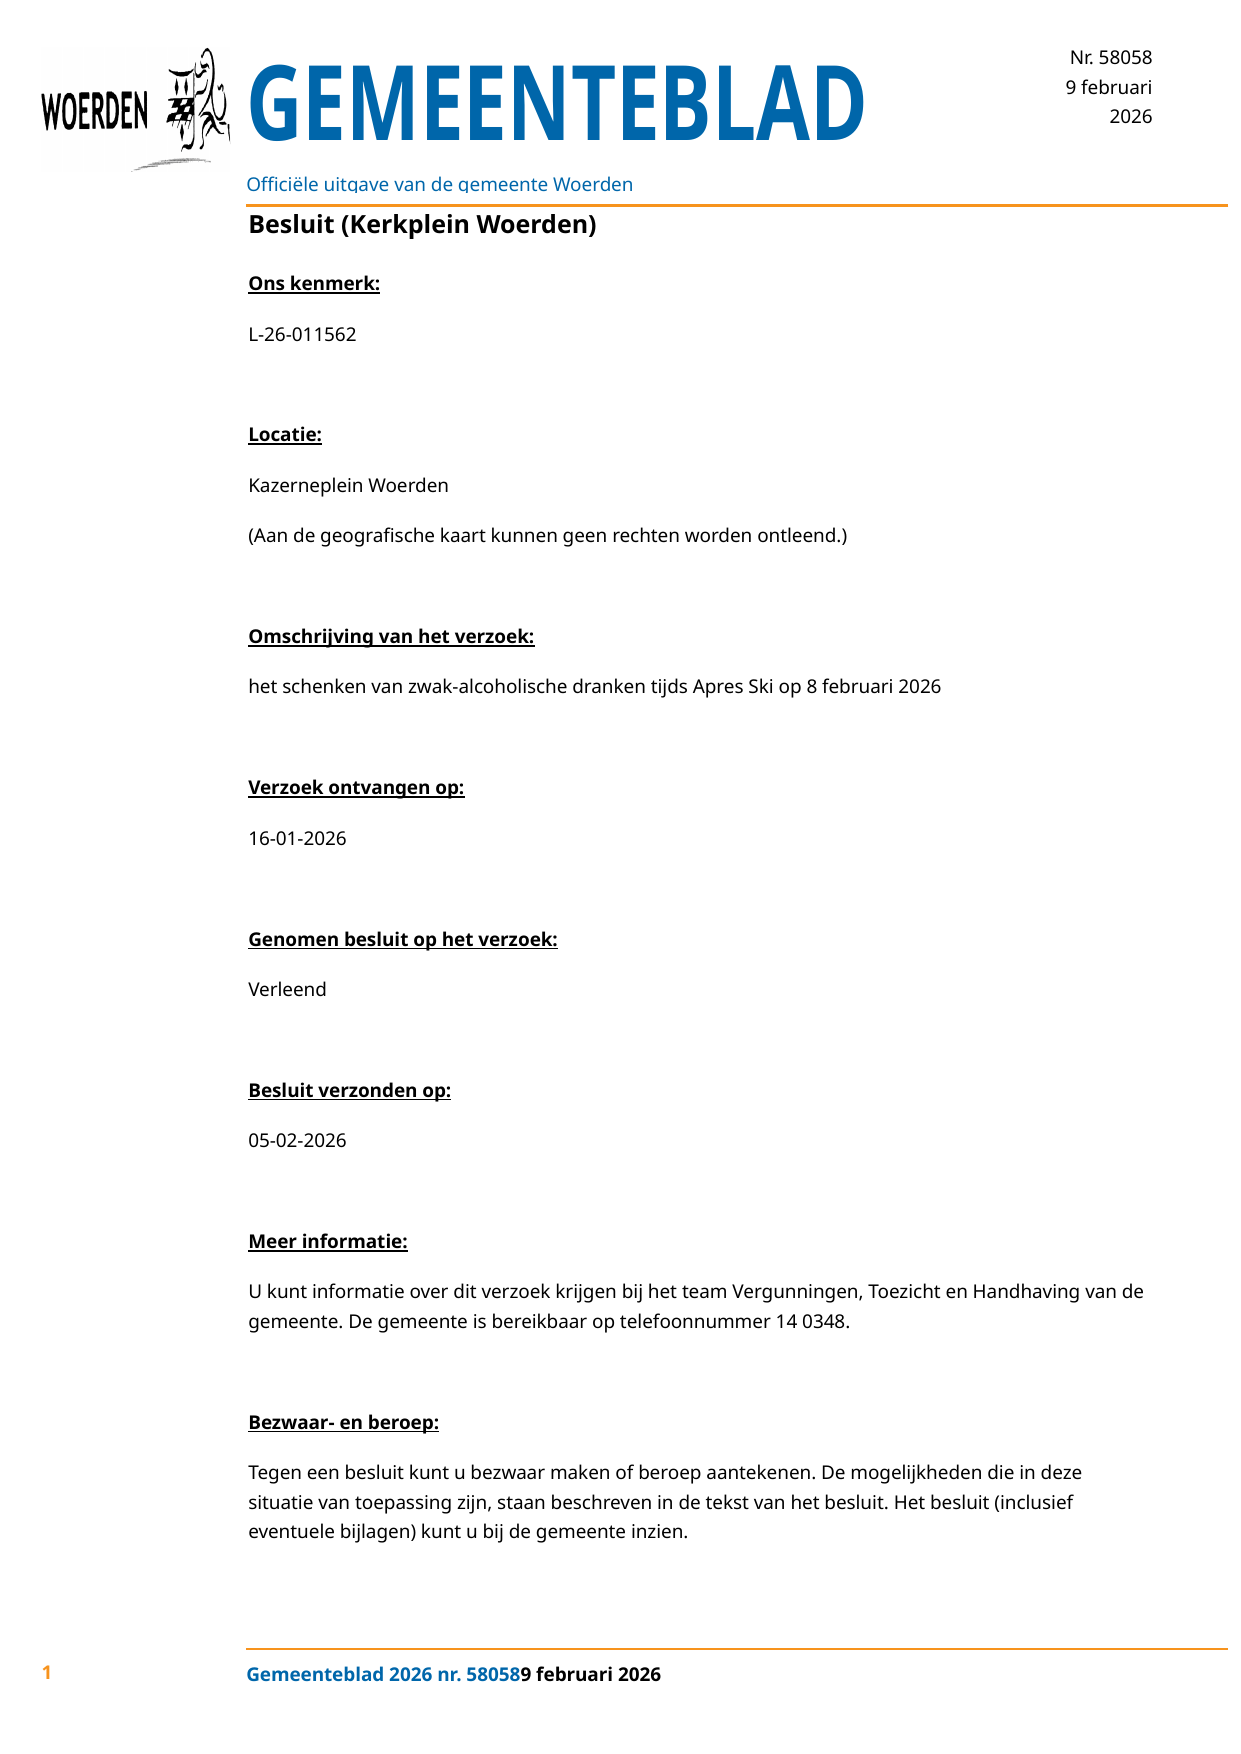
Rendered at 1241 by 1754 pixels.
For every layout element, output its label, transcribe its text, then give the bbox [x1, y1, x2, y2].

text Besluit (Kerkplein Woerden) [248, 207, 1152, 241]
text Meer informatie: [248, 1228, 1152, 1254]
text het schenken van zwak-alcoholische dranken tijds Apres Ski op 8 februari 2026 [248, 674, 1152, 699]
text (Aan de geografische kaart kunnen geen rechten worden ontleend.) [248, 522, 1152, 548]
text Bezwaar- en beroep: [248, 1409, 1152, 1435]
text Besluit verzonden op: [248, 1077, 1152, 1103]
text Kazerneplein Woerden [248, 472, 1152, 498]
text Ons kenmerk: [248, 270, 1152, 296]
picture [41, 47, 231, 172]
text Verzoek ontvangen op: [248, 774, 1152, 800]
text Verleend [248, 976, 1152, 1002]
text L-26-011562 [248, 321, 1152, 346]
text 16-01-2026 [248, 825, 1152, 851]
text Tegen een besluit kunt u bezwaar maken of beroep aantekenen. De mogelijkheden die in deze situatie van toepassing zijn, staan beschreven in de tekst van het besluit. Het besluit (inclusief eventuele bijlagen) kunt u bij de gemeente inzien. [248, 1459, 1152, 1544]
text U kunt informatie over dit verzoek krijgen bij het team Vergunningen, Toezicht en Handhaving van de gemeente. De gemeente is bereikbaar op telefoonnummer 14 0348. [248, 1279, 1152, 1334]
text 05-02-2026 [248, 1127, 1152, 1153]
text Genomen besluit op het verzoek: [248, 926, 1152, 951]
text Locatie: [248, 422, 1152, 447]
text Omschrijving van het verzoek: [248, 623, 1152, 649]
